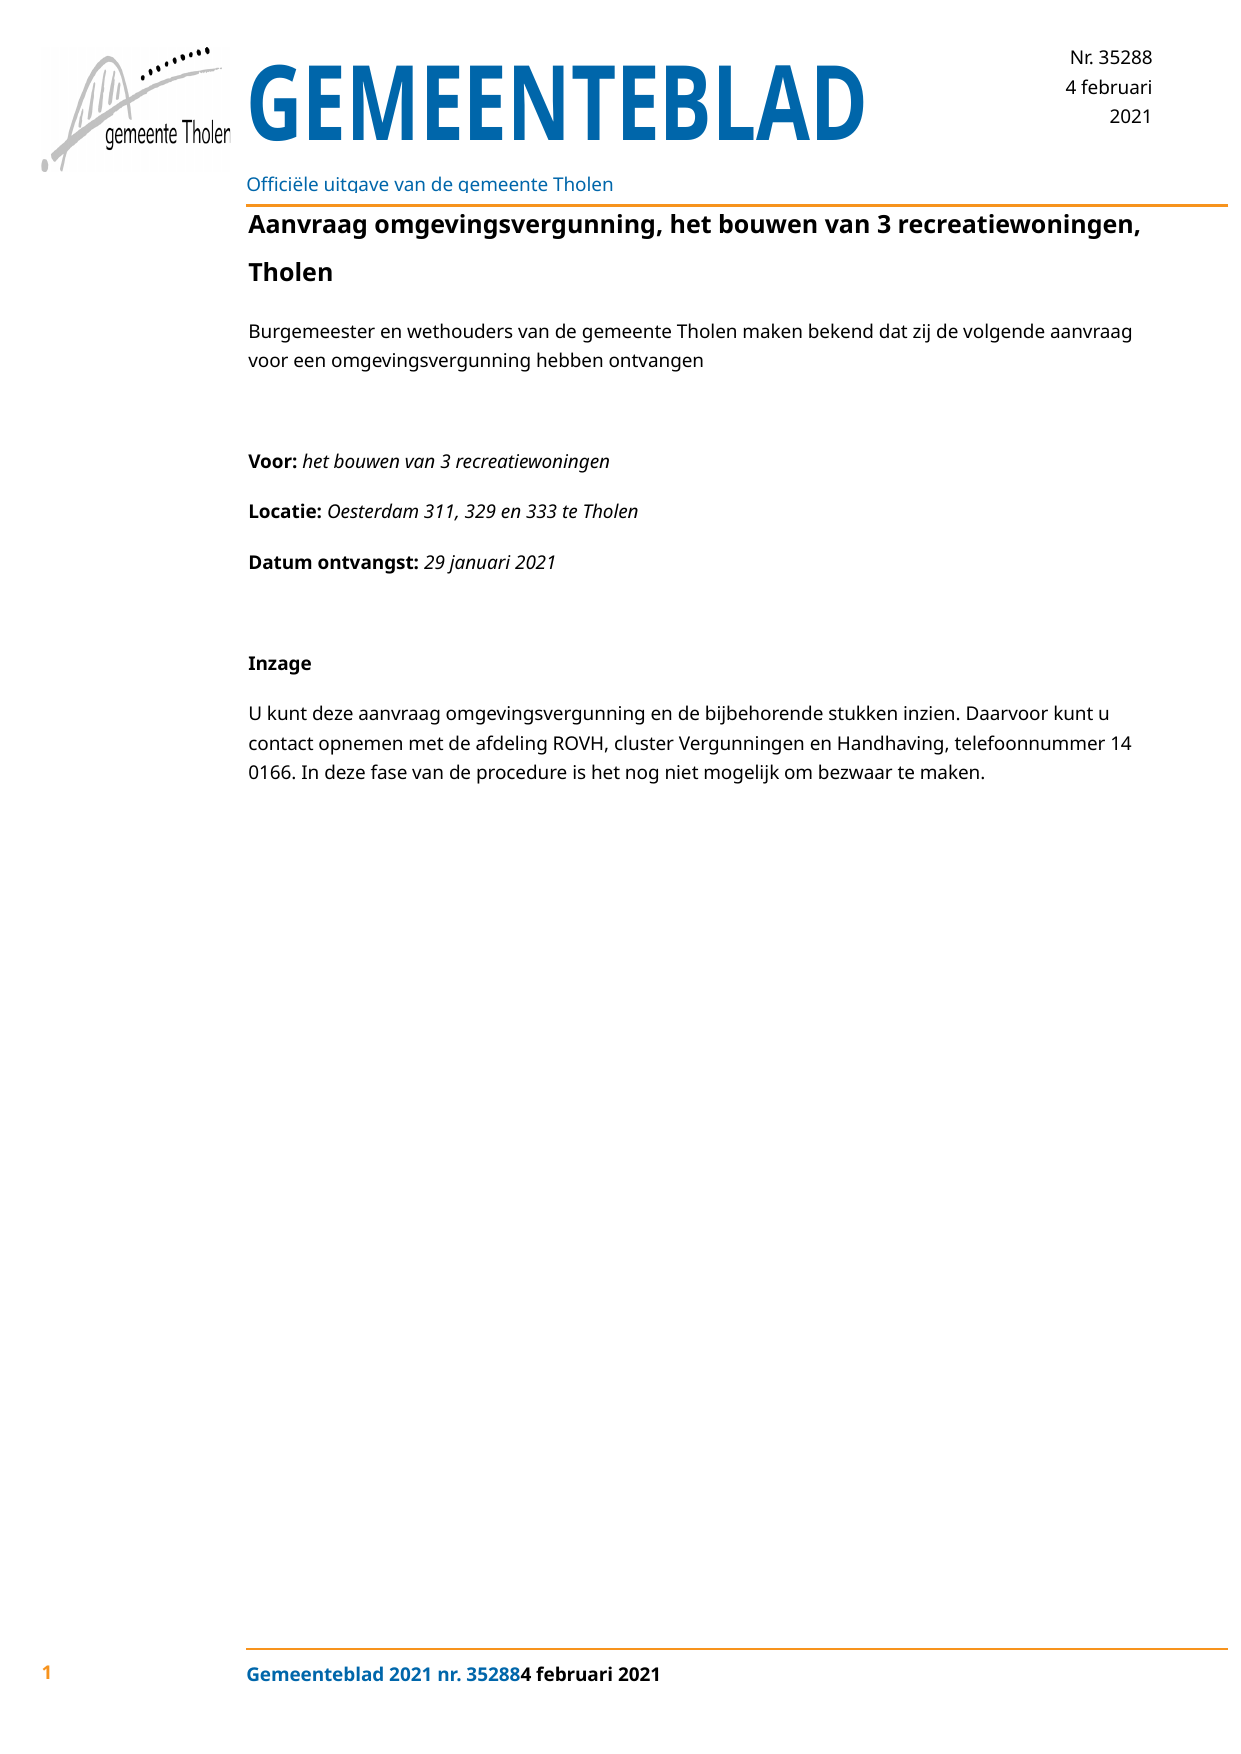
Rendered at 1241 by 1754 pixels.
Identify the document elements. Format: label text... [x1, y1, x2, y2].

text U kunt deze aanvraag omgevingsvergunning en de bijbehorende stukken inzien. Daarvoor kunt u contact opnemen met de afdeling ROVH, cluster Vergunningen en Handhaving, telefoonnummer 14 0166. In deze fase van de procedure is het nog niet mogelijk om bezwaar te maken. [248, 700, 1152, 785]
text Voor: het bouwen van 3 recreatiewoningen [248, 448, 1152, 474]
text Locatie: Oesterdam 311, 329 en 333 te Tholen [248, 499, 1152, 524]
text Aanvraag omgevingsvergunning, het bouwen van 3 recreatiewoningen, Tholen [248, 207, 1152, 288]
text Inzage [248, 650, 1152, 676]
text Datum ontvangst: 29 januari 2021 [248, 549, 1152, 575]
text Burgemeester en wethouders van de gemeente Tholen maken bekend dat zij de volgende aanvraag voor een omgevingsvergunning hebben ontvangen [248, 318, 1152, 373]
picture [41, 47, 231, 172]
